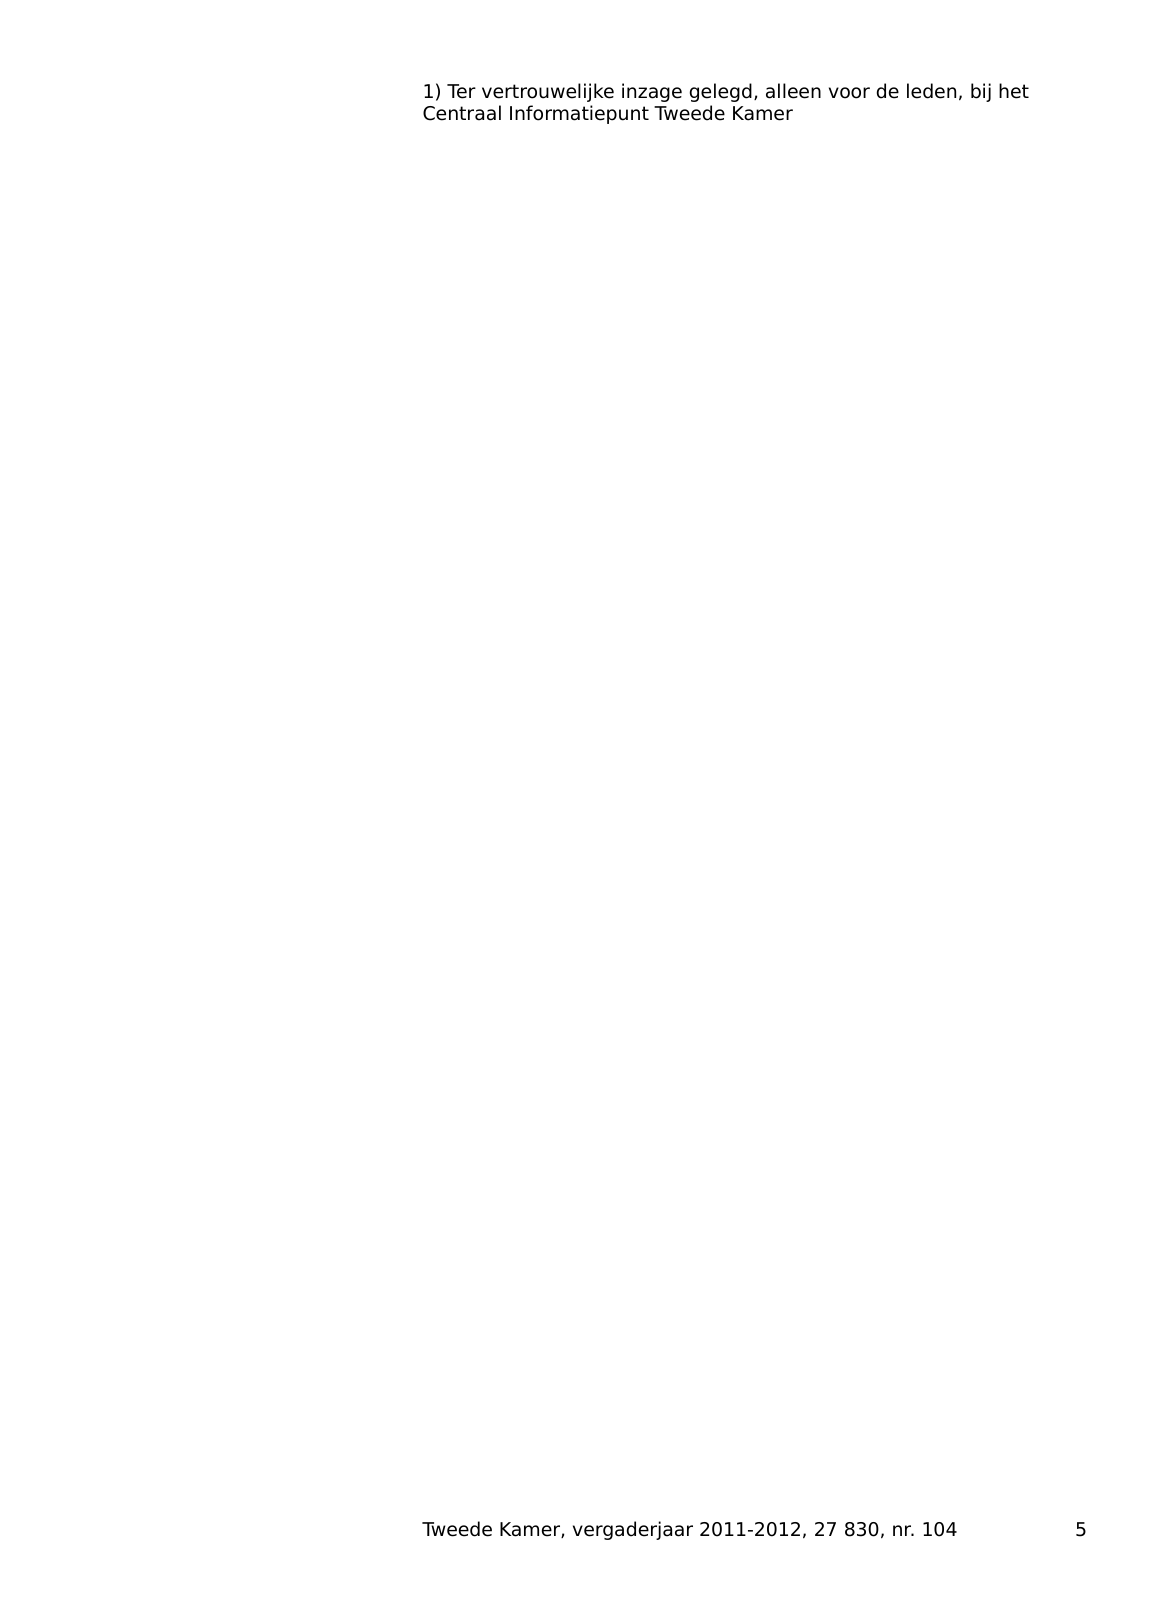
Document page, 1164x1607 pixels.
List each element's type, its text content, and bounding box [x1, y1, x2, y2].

text 1) Ter vertrouwelijke inzage gelegd, alleen voor de leden, bij het Centraal Informatiepunt Tweede Kamer [422, 81, 1087, 125]
